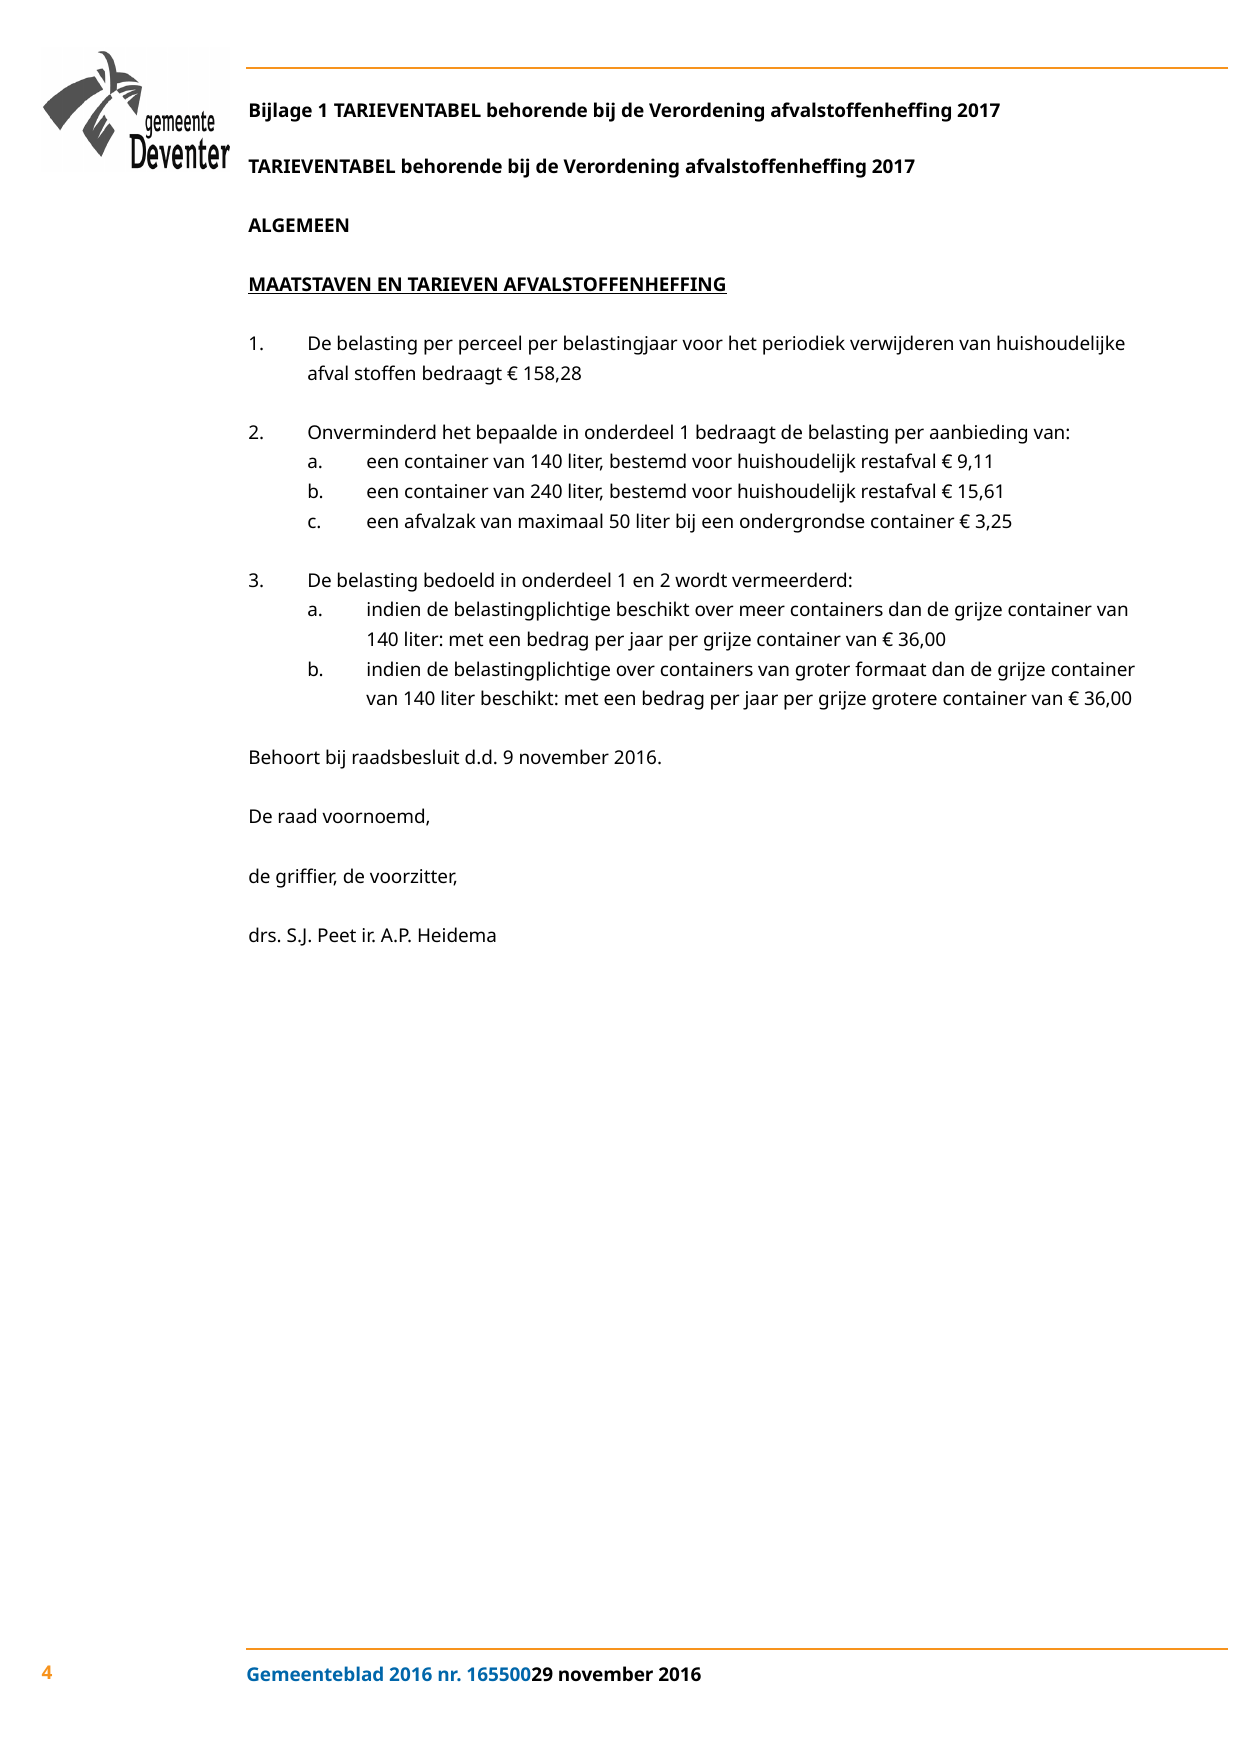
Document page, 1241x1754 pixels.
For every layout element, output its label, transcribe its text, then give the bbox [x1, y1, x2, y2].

text TARIEVENTABEL behorende bij de Verordening afvalstoffenheffing 2017 [248, 153, 1152, 179]
list een container van 140 liter, bestemd voor huishoudelijk restafval € 9,11 [307, 449, 1152, 474]
text MAATSTAVEN EN TARIEVEN AFVALSTOFFENHEFFING [248, 271, 1152, 297]
picture [41, 47, 231, 172]
list De belasting per perceel per belastingjaar voor het periodiek verwijderen van huishoudelijke afval stoffen bedraagt € 158,28 [248, 330, 1152, 386]
text ALGEMEEN [248, 212, 1152, 238]
text De raad voornoemd, [248, 804, 1152, 829]
text de griffier, de voorzitter, [248, 863, 1152, 889]
list een afvalzak van maximaal 50 liter bij een ondergrondse container € 3,25 [307, 508, 1152, 534]
list indien de belastingplichtige over containers van groter formaat dan de grijze container van 140 liter beschikt: met een bedrag per jaar per grijze grotere container van € 36,00 [307, 656, 1152, 711]
text Bijlage 1 TARIEVENTABEL behorende bij de Verordening afvalstoffenheffing 2017 [248, 95, 1152, 123]
text drs. S.J. Peet ir. A.P. Heidema [248, 922, 1152, 948]
list indien de belastingplichtige beschikt over meer containers dan de grijze container van 140 liter: met een bedrag per jaar per grijze container van € 36,00 [307, 597, 1152, 652]
list De belasting bedoeld in onderdeel 1 en 2 wordt vermeerderd: [248, 567, 1152, 593]
list een container van 240 liter, bestemd voor huishoudelijk restafval € 15,61 [307, 478, 1152, 504]
text Behoort bij raadsbesluit d.d. 9 november 2016. [248, 744, 1152, 770]
list Onverminderd het bepaalde in onderdeel 1 bedraagt de belasting per aanbieding van: [248, 419, 1152, 445]
